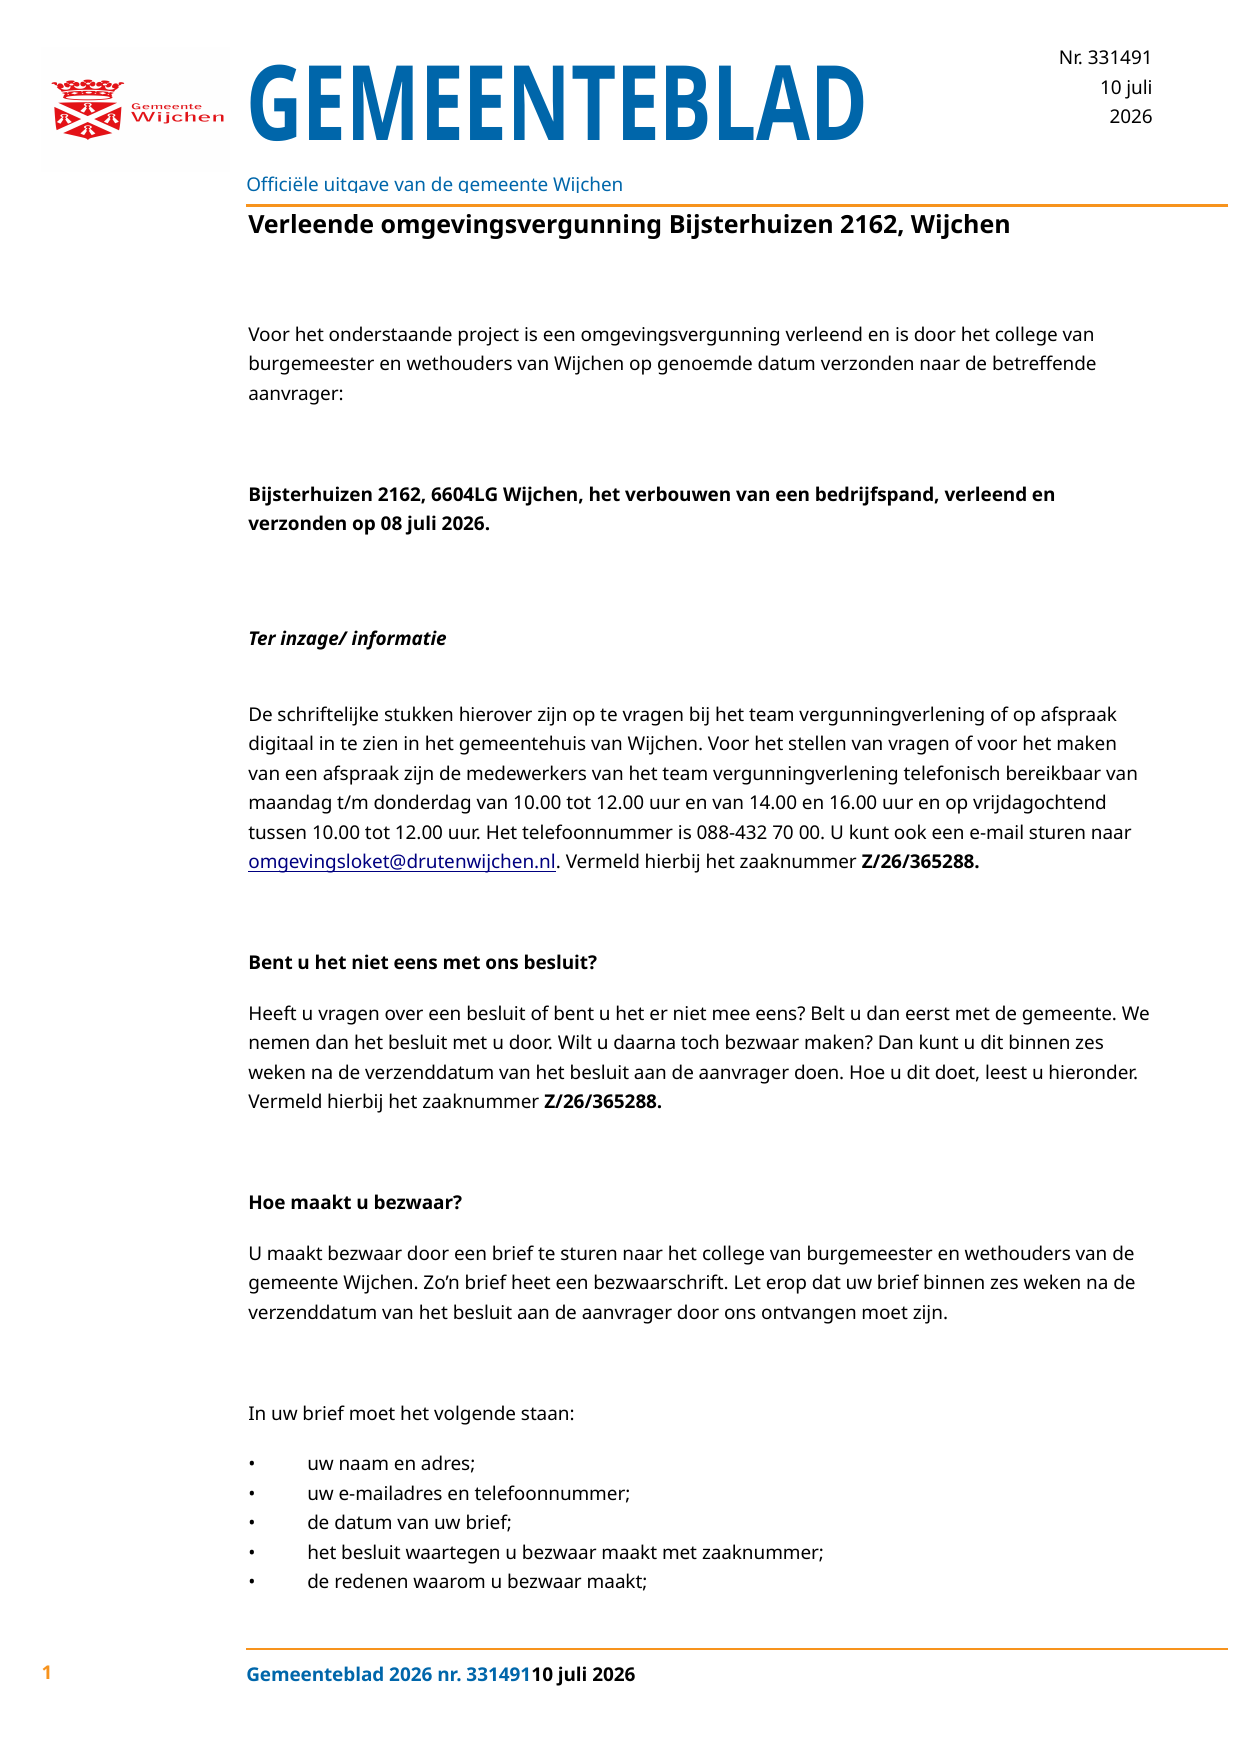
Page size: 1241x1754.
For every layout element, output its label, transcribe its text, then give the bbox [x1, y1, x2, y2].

list het besluit waartegen u bezwaar maakt met zaaknummer; [248, 1539, 1152, 1565]
text In uw brief moet het volgende staan: [248, 1400, 1152, 1426]
text Hoe maakt u bezwaar? [248, 1189, 1152, 1215]
list uw e-mailadres en telefoonnummer; [248, 1480, 1152, 1506]
list uw naam en adres; [248, 1450, 1152, 1476]
text Voor het onderstaande project is een omgevingsvergunning verleend en is door het college van burgemeester en wethouders van Wijchen op genoemde datum verzonden naar de betreffende aanvrager: [248, 321, 1152, 406]
text Bent u het niet eens met ons besluit? [248, 949, 1152, 975]
text Heeft u vragen over een besluit of bent u het er niet mee eens? Belt u dan eerst met de gemeente. We nemen dan het besluit met u door. Wilt u daarna toch bezwaar maken? Dan kunt u dit binnen zes weken na de verzenddatum van het besluit aan de aanvrager doen. Hoe u dit doet, leest u hieronder. Vermeld hierbij het zaaknummer Z/26/365288. [248, 1000, 1152, 1114]
text Ter inzage/ informatie [248, 625, 1152, 650]
text Verleende omgevingsvergunning Bijsterhuizen 2162, Wijchen [248, 207, 1152, 241]
list de datum van uw brief; [248, 1509, 1152, 1535]
text U maakt bezwaar door een brief te sturen naar het college van burgemeester en wethouders van de gemeente Wijchen. Zo’n brief heet een bezwaarschrift. Let erop dat uw brief binnen zes weken na de verzenddatum van het besluit aan de aanvrager door ons ontvangen moet zijn. [248, 1240, 1152, 1325]
picture [41, 47, 231, 172]
text De schriftelijke stukken hierover zijn op te vragen bij het team vergunningverlening of op afspraak digitaal in te zien in het gemeentehuis van Wijchen. Voor het stellen van vragen of voor het maken van een afspraak zijn de medewerkers van het team vergunningverlening telefonisch bereikbaar van maandag t/m donderdag van 10.00 tot 12.00 uur en van 14.00 en 16.00 uur en op vrijdagochtend tussen 10.00 tot 12.00 uur. Het telefoonnummer is 088-432 70 00. U kunt ook een e-mail sturen naar omgevingsloket@drutenwijchen.nl. Vermeld hierbij het zaaknummer Z/26/365288. [248, 701, 1152, 874]
text Bijsterhuizen 2162, 6604LG Wijchen, het verbouwen van een bedrijfspand, verleend en verzonden op 08 juli 2026. [248, 481, 1152, 536]
list de redenen waarom u bezwaar maakt; [248, 1569, 1152, 1594]
